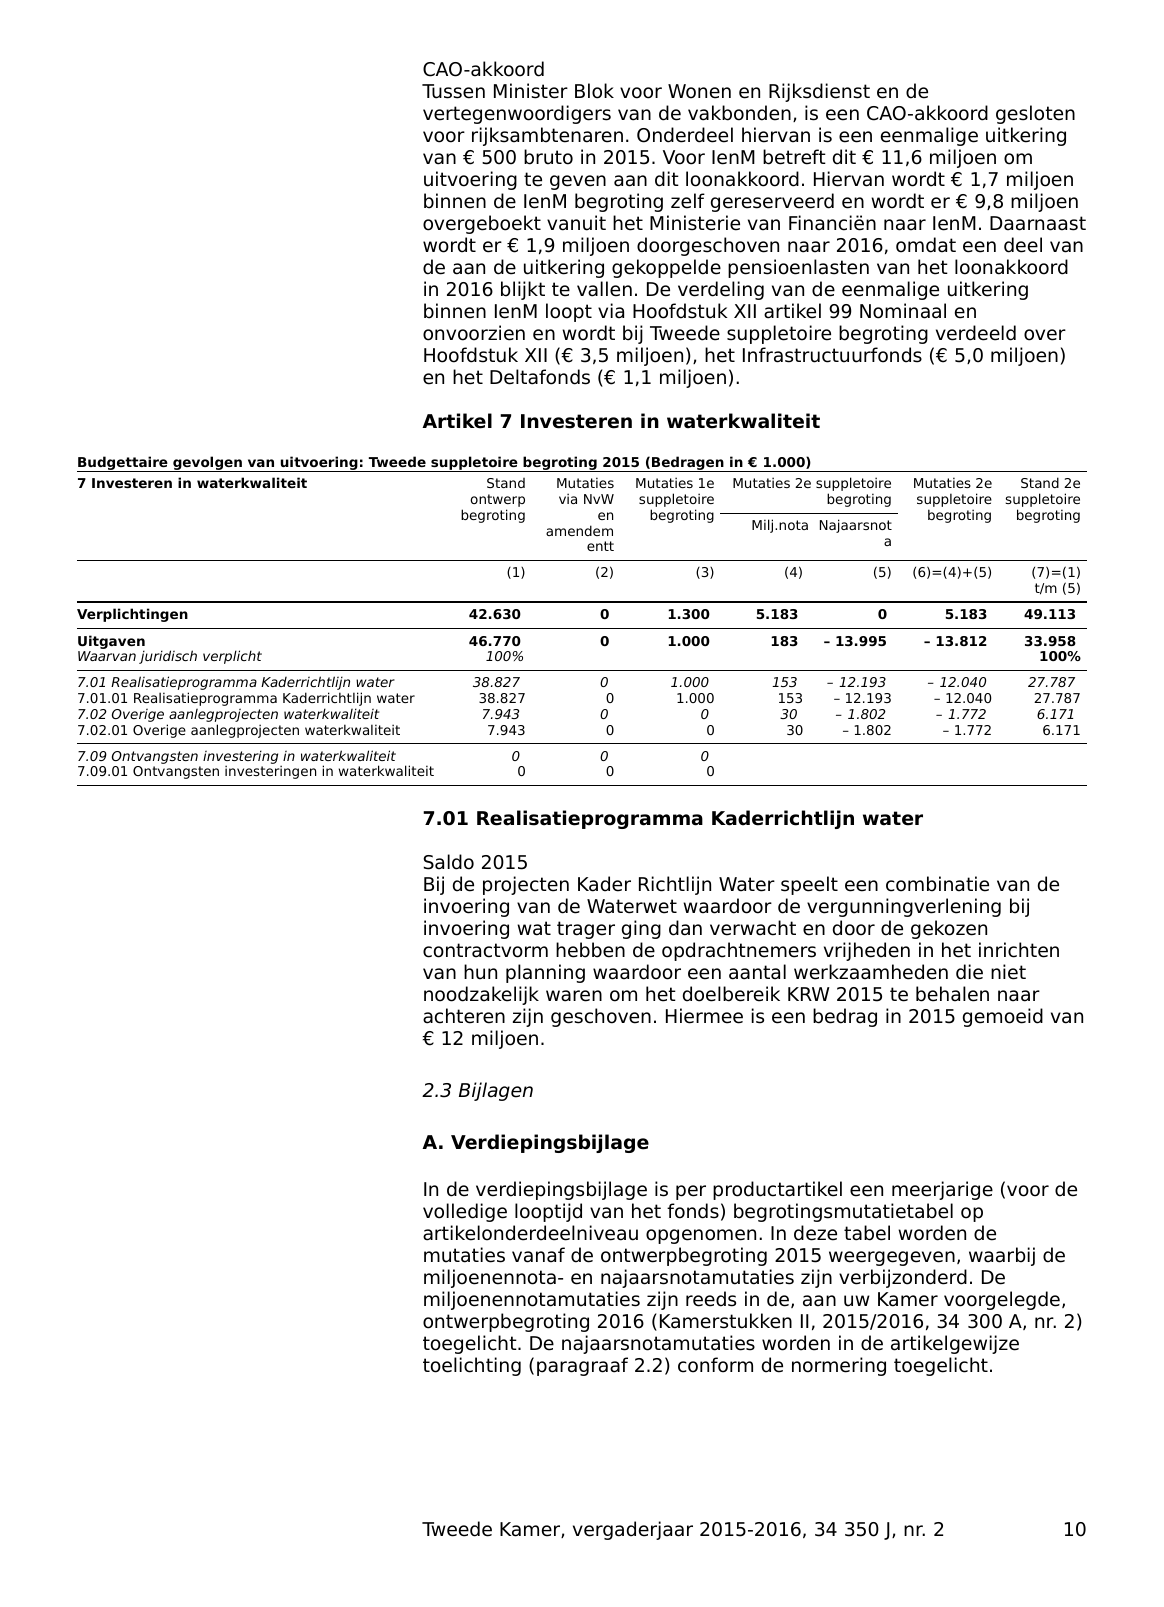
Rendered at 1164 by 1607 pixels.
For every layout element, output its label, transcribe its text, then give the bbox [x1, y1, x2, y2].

table_cell – 1.802 [809, 707, 898, 722]
table_cell 7.09.01 Ontvangsten investeringen in waterkwaliteit [77, 764, 443, 785]
text Saldo 2015 [422, 852, 1087, 874]
table_cell (4) [720, 561, 809, 601]
table_cell 0 [443, 764, 531, 785]
table_cell 100% [443, 649, 531, 669]
table_cell 1.300 [620, 603, 720, 628]
table_cell [998, 764, 1087, 785]
table_cell 1.000 [620, 629, 720, 649]
table_cell 30 [720, 707, 809, 722]
text Tussen Minister Blok voor Wonen en Rijksdienst en de vertegenwoordigers van de vakbonden, is een CAO-akkoord gesloten voor rijksambtenaren. Onderdeel hiervan is een eenmalige uitkering van € 500 bruto in 2015. Voor IenM betreft dit € 11,6 miljoen om uitvoering te geven aan dit loonakkoord. Hiervan wordt € 1,7 miljoen binnen de IenM begroting zelf gereserveerd en wordt er € 9,8 miljoen overgeboekt vanuit het Ministerie van Financiën naar IenM. Daarnaast wordt er € 1,9 miljoen doorgeschoven naar 2016, omdat een deel van de aan de uitkering gekoppelde pensioenlasten van het loonakkoord in 2016 blijkt te vallen. De verdeling van de eenmalige uitkering binnen IenM loopt via Hoofdstuk XII artikel 99 Nominaal en onvoorzien en wordt bij Tweede suppletoire begroting verdeeld over Hoofdstuk XII (€ 3,5 miljoen), het Infrastructuurfonds (€ 5,0 miljoen) en het Deltafonds (€ 1,1 miljoen). [422, 81, 1087, 389]
table_cell 7.943 [443, 707, 531, 722]
table_cell 0 [620, 707, 720, 722]
table_cell 0 [620, 764, 720, 785]
table_cell [998, 744, 1087, 764]
table_cell (5) [809, 561, 898, 601]
table_cell 183 [720, 629, 809, 649]
table_cell 38.827 [443, 691, 531, 707]
text CAO-akkoord [422, 59, 1087, 81]
table_cell 7.09 Ontvangsten investering in waterkwaliteit [77, 744, 443, 764]
table_cell 0 [531, 707, 620, 722]
table_cell – 1.772 [898, 723, 998, 743]
table_cell Mutaties 2e suppletoire begroting [898, 472, 998, 559]
table_cell Stand 2e suppletoire begroting [998, 472, 1087, 559]
table_cell 0 [531, 691, 620, 707]
table_cell – 1.802 [809, 723, 898, 743]
table_cell 6.171 [998, 707, 1087, 722]
subtitle 7.01 Realisatieprogramma Kaderrichtlijn water [422, 808, 1087, 830]
table_cell [898, 764, 998, 785]
table_cell 0 [531, 744, 620, 764]
subtitle 2.3 Bijlagen [422, 1080, 1087, 1102]
subtitle Artikel 7 Investeren in waterkwaliteit [422, 411, 1087, 433]
table_cell 7.01 Realisatieprogramma Kaderrichtlijn water [77, 671, 443, 691]
table_cell [898, 744, 998, 764]
table_cell (6)=(4)+(5) [898, 561, 998, 601]
table_cell [77, 561, 443, 601]
table_cell [809, 744, 898, 764]
table_cell [809, 649, 898, 669]
table_cell Milj.nota [720, 514, 809, 559]
table_header Budgettaire gevolgen van uitvoering: Tweede suppletoire begroting 2015 (Bedragen in € 1.000) [77, 455, 1087, 471]
table_cell [898, 649, 998, 669]
table_cell 33.958 [998, 629, 1087, 649]
table_cell 153 [720, 671, 809, 691]
table_cell – 13.995 [809, 629, 898, 649]
table_cell Waarvan juridisch verplicht [77, 649, 443, 669]
table_cell (2) [531, 561, 620, 601]
table_cell 42.630 [443, 603, 531, 628]
table_cell 0 [531, 723, 620, 743]
table_cell 5.183 [898, 603, 998, 628]
table_cell 7.943 [443, 723, 531, 743]
table_cell [531, 649, 620, 669]
table_cell 30 [720, 723, 809, 743]
table_cell (1) [443, 561, 531, 601]
table_cell 153 [720, 691, 809, 707]
table_cell Stand ontwerp begroting [443, 472, 531, 559]
table_cell – 12.193 [809, 671, 898, 691]
table_cell 0 [443, 744, 531, 764]
table_cell Mutaties 2e suppletoire begroting [720, 472, 898, 512]
table_cell (7)=(1) t/m (5) [998, 561, 1087, 601]
table_cell 27.787 [998, 691, 1087, 707]
text In de verdiepingsbijlage is per productartikel een meerjarige (voor de volledige looptijd van het fonds) begrotingsmutatietabel op artikelonderdeelniveau opgenomen. In deze tabel worden de mutaties vanaf de ontwerpbegroting 2015 weergegeven, waarbij de miljoenennota- en najaarsnotamutaties zijn verbijzonderd. De miljoenennotamutaties zijn reeds in de, aan uw Kamer voorgelegde, ontwerpbegroting 2016 (Kamerstukken II, 2015/2016, 34 300 A, nr. 2) toegelicht. De najaarsnotamutaties worden in de artikelgewijze toelichting (paragraaf 2.2) conform de normering toegelicht. [422, 1179, 1087, 1377]
table_cell 7 Investeren in waterkwaliteit [77, 472, 443, 559]
table_cell 38.827 [443, 671, 531, 691]
table_cell 7.02 Overige aanlegprojecten waterkwaliteit [77, 707, 443, 722]
table_cell 1.000 [620, 691, 720, 707]
table_cell 0 [620, 723, 720, 743]
table_cell [620, 649, 720, 669]
table_cell 0 [531, 629, 620, 649]
table_cell 0 [809, 603, 898, 628]
table_cell – 12.193 [809, 691, 898, 707]
table_cell 46.770 [443, 629, 531, 649]
table_cell 1.000 [620, 671, 720, 691]
table_cell [720, 649, 809, 669]
table_cell 27.787 [998, 671, 1087, 691]
table_cell 6.171 [998, 723, 1087, 743]
table_cell 49.113 [998, 603, 1087, 628]
table_cell – 12.040 [898, 691, 998, 707]
table_cell [720, 764, 809, 785]
table_cell Mutaties 1e suppletoire begroting [620, 472, 720, 559]
table_cell Najaarsnota [809, 514, 898, 559]
subtitle A. Verdiepingsbijlage [422, 1132, 1087, 1154]
table_cell Mutaties via NvW en amendementt [531, 472, 620, 559]
table_cell 0 [531, 764, 620, 785]
table_cell Verplichtingen [77, 603, 443, 628]
table_cell (3) [620, 561, 720, 601]
table_cell – 13.812 [898, 629, 998, 649]
table_cell 0 [620, 744, 720, 764]
table_cell – 1.772 [898, 707, 998, 722]
table_cell [720, 744, 809, 764]
table_cell 5.183 [720, 603, 809, 628]
table_cell 0 [531, 603, 620, 628]
table_cell Uitgaven [77, 629, 443, 649]
table_cell – 12.040 [898, 671, 998, 691]
table_cell 100% [998, 649, 1087, 669]
table_cell [809, 764, 898, 785]
text Bij de projecten Kader Richtlijn Water speelt een combinatie van de invoering van de Waterwet waardoor de vergunningverlening bij invoering wat trager ging dan verwacht en door de gekozen contractvorm hebben de opdrachtnemers vrijheden in het inrichten van hun planning waardoor een aantal werkzaamheden die niet noodzakelijk waren om het doelbereik KRW 2015 te behalen naar achteren zijn geschoven. Hiermee is een bedrag in 2015 gemoeid van € 12 miljoen. [422, 874, 1087, 1050]
table_cell 0 [531, 671, 620, 691]
table_cell 7.02.01 Overige aanlegprojecten waterkwaliteit [77, 723, 443, 743]
table_cell 7.01.01 Realisatieprogramma Kaderrichtlijn water [77, 691, 443, 707]
